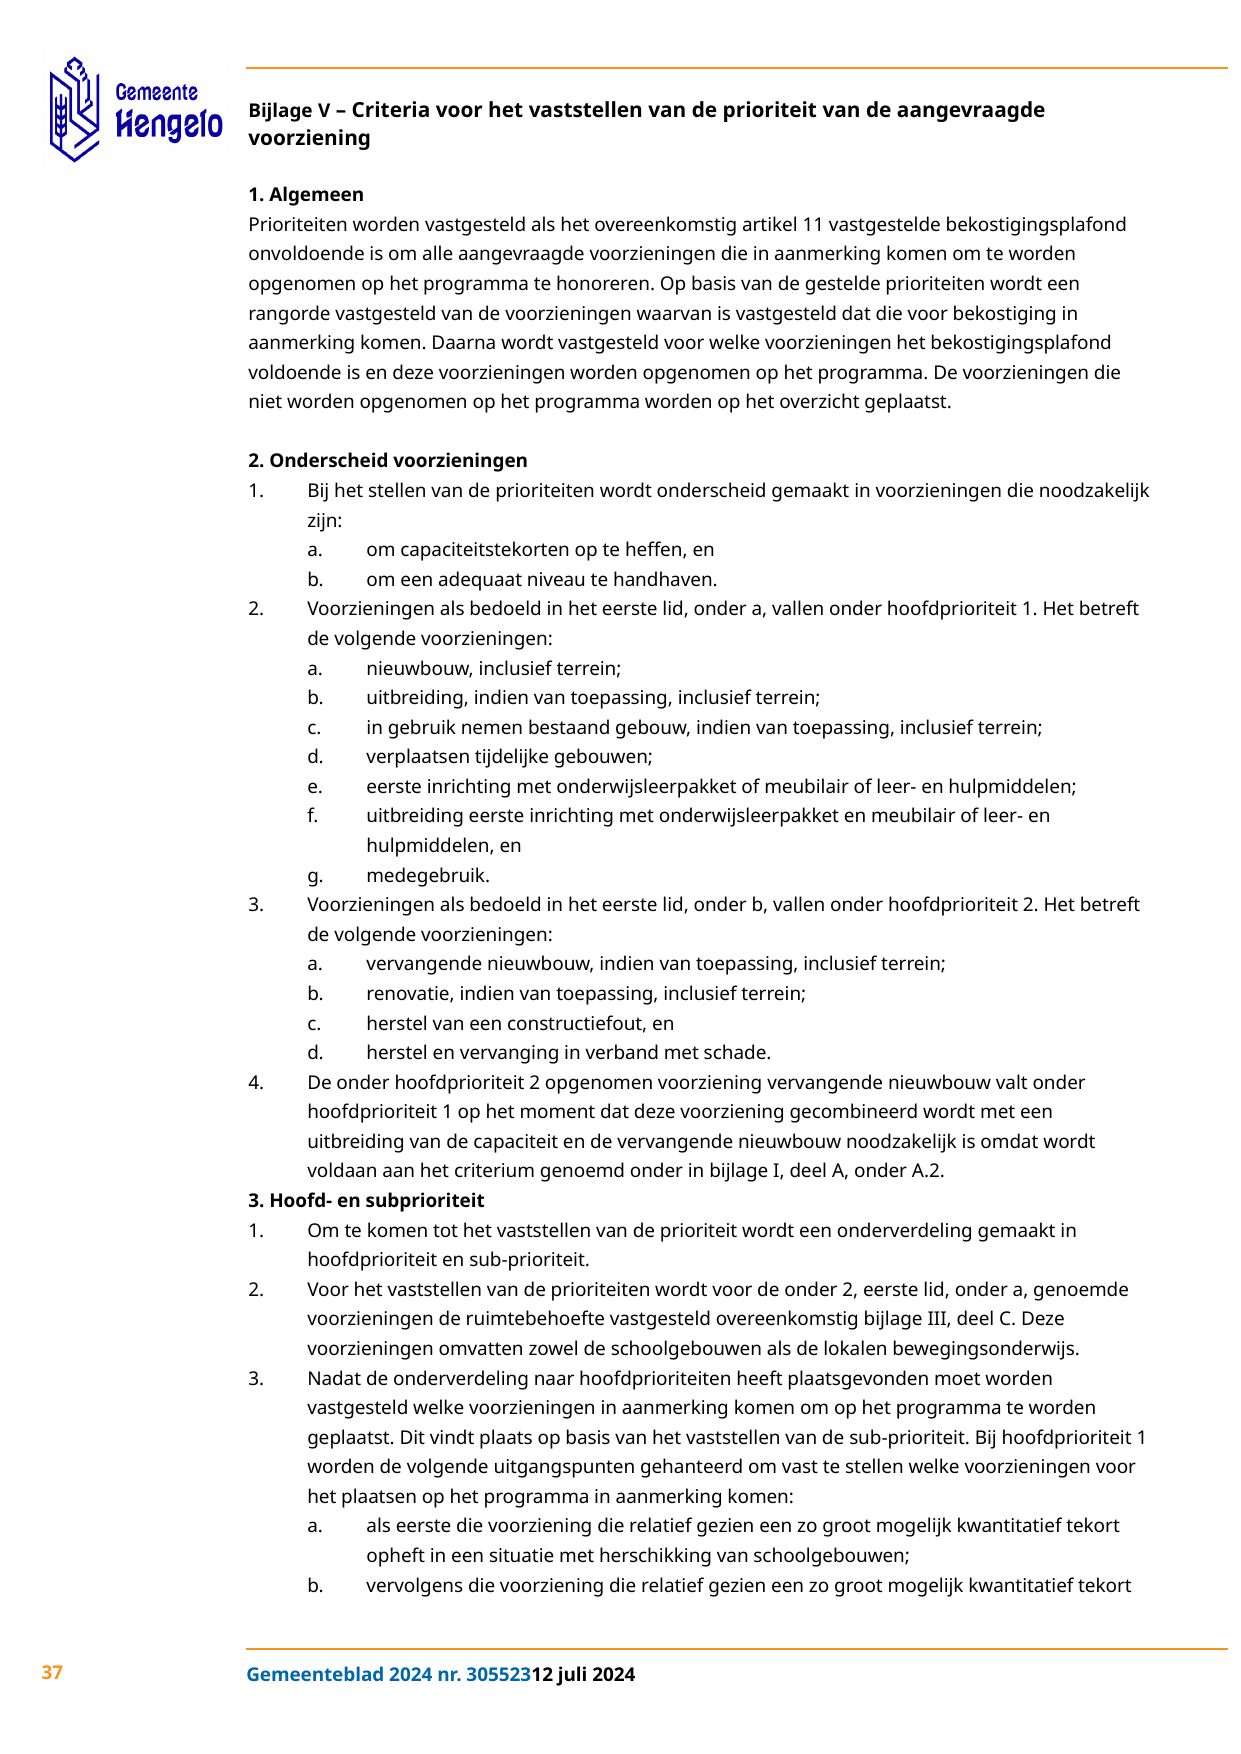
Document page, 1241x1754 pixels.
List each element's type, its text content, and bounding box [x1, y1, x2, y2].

list Voor het vaststellen van de prioriteiten wordt voor de onder 2, eerste lid, onder a, genoemde voorzieningen de ruimtebehoefte vastgesteld overeenkomstig bijlage III, deel C. Deze voorzieningen omvatten zowel de schoolgebouwen als de lokalen bewegingsonderwijs. [248, 1276, 1152, 1361]
list vervangende nieuwbouw, indien van toepassing, inclusief terrein; [307, 951, 1152, 976]
list uitbreiding, indien van toepassing, inclusief terrein; [307, 684, 1152, 710]
text Bijlage V – Criteria voor het vaststellen van de prioriteit van de aangevraagde voorziening [248, 95, 1152, 152]
list verplaatsen tijdelijke gebouwen; [307, 743, 1152, 769]
list Voorzieningen als bedoeld in het eerste lid, onder a, vallen onder hoofdprioriteit 1. Het betreft de volgende voorzieningen: [248, 596, 1152, 651]
text 1. Algemeen [248, 181, 1152, 207]
list vervolgens die voorziening die relatief gezien een zo groot mogelijk kwantitatief tekort [307, 1572, 1152, 1597]
list herstel en vervanging in verband met schade. [307, 1039, 1152, 1065]
picture [41, 47, 231, 172]
text 3. Hoofd- en subprioriteit [248, 1187, 1152, 1213]
list eerste inrichting met onderwijsleerpakket of meubilair of leer- en hulpmiddelen; [307, 773, 1152, 799]
list Bij het stellen van de prioriteiten wordt onderscheid gemaakt in voorzieningen die noodzakelijk zijn: [248, 477, 1152, 532]
text Prioriteiten worden vastgesteld als het overeenkomstig artikel 11 vastgestelde bekostigingsplafond onvoldoende is om alle aangevraagde voorzieningen die in aanmerking komen om te worden opgenomen op het programma te honoreren. Op basis van de gestelde prioriteiten wordt een rangorde vastgesteld van de voorzieningen waarvan is vastgesteld dat die voor bekostiging in aanmerking komen. Daarna wordt vastgesteld voor welke voorzieningen het bekostigingsplafond voldoende is en deze voorzieningen worden opgenomen op het programma. De voorzieningen die niet worden opgenomen op het programma worden op het overzicht geplaatst. [248, 211, 1152, 414]
list Voorzieningen als bedoeld in het eerste lid, onder b, vallen onder hoofdprioriteit 2. Het betreft de volgende voorzieningen: [248, 891, 1152, 947]
list uitbreiding eerste inrichting met onderwijsleerpakket en meubilair of leer- en hulpmiddelen, en [307, 803, 1152, 858]
list om een adequaat niveau te handhaven. [307, 566, 1152, 592]
list Om te komen tot het vaststellen van de prioriteit wordt een onderverdeling gemaakt in hoofdprioriteit en sub-prioriteit. [248, 1217, 1152, 1272]
text 2. Onderscheid voorzieningen [248, 448, 1152, 473]
list De onder hoofdprioriteit 2 opgenomen voorziening vervangende nieuwbouw valt onder hoofdprioriteit 1 op het moment dat deze voorziening gecombineerd wordt met een uitbreiding van de capaciteit en de vervangende nieuwbouw noodzakelijk is omdat wordt voldaan aan het criterium genoemd onder in bijlage I, deel A, onder A.2. [248, 1069, 1152, 1183]
list renovatie, indien van toepassing, inclusief terrein; [307, 980, 1152, 1006]
list in gebruik nemen bestaand gebouw, indien van toepassing, inclusief terrein; [307, 714, 1152, 739]
list herstel van een constructiefout, en [307, 1010, 1152, 1035]
list medegebruik. [307, 862, 1152, 887]
list Nadat de onderverdeling naar hoofdprioriteiten heeft plaatsgevonden moet worden vastgesteld welke voorzieningen in aanmerking komen om op het programma te worden geplaatst. Dit vindt plaats op basis van het vaststellen van de sub-prioriteit. Bij hoofdprioriteit 1 worden de volgende uitgangspunten gehanteerd om vast te stellen welke voorzieningen voor het plaatsen op het programma in aanmerking komen: [248, 1365, 1152, 1509]
list als eerste die voorziening die relatief gezien een zo groot mogelijk kwantitatief tekort opheft in een situatie met herschikking van schoolgebouwen; [307, 1513, 1152, 1568]
list om capaciteitstekorten op te heffen, en [307, 536, 1152, 562]
list nieuwbouw, inclusief terrein; [307, 655, 1152, 680]
